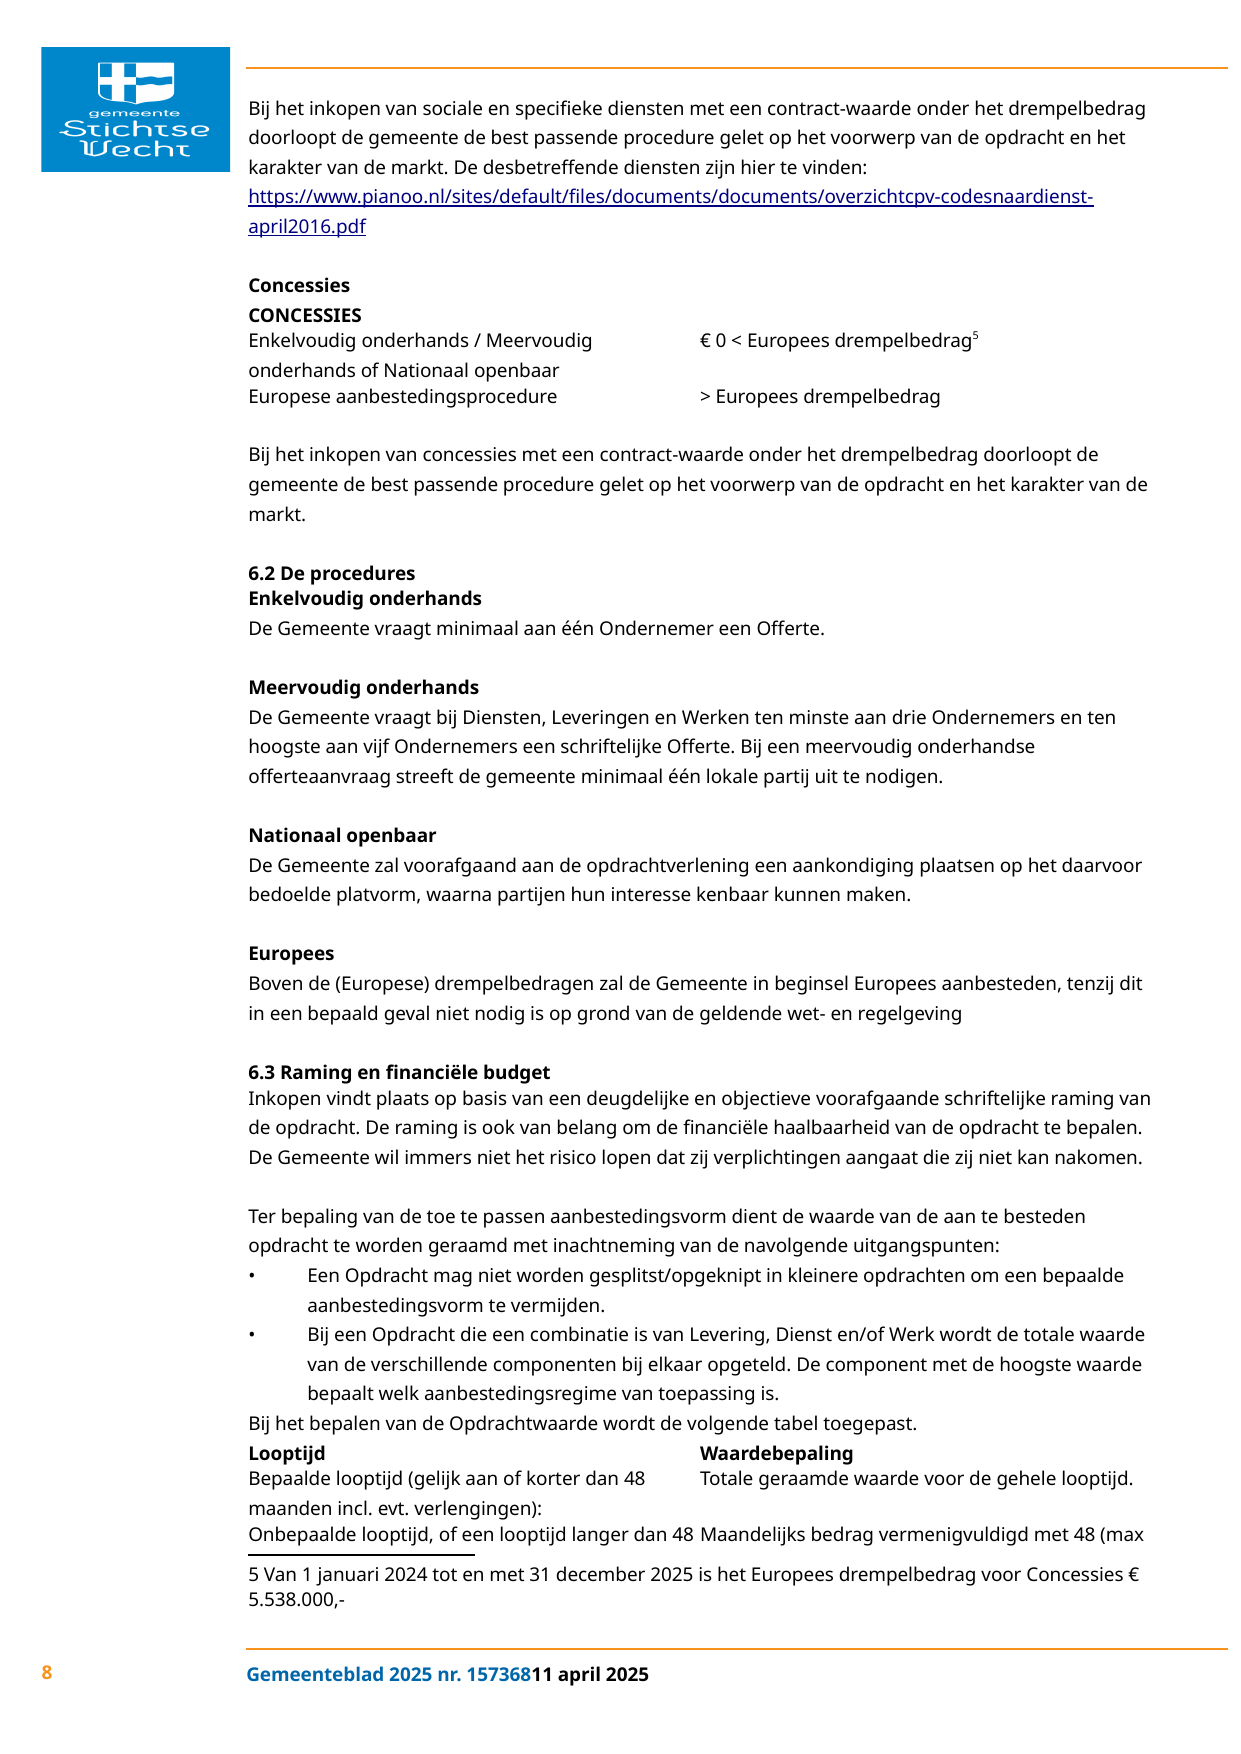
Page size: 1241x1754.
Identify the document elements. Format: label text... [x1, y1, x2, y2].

text Inkopen vindt plaats op basis van een deugdelijke en objectieve voorafgaande schriftelijke raming van de opdracht. De raming is ook van belang om de financiële haalbaarheid van de opdracht te bepalen. De Gemeente wil immers niet het risico lopen dat zij verplichtingen aangaat die zij niet kan nakomen. [248, 1085, 1152, 1169]
table_cell > Europees drempelbedrag [700, 383, 1152, 409]
text De Gemeente zal voorafgaand aan de opdrachtverlening een aankondiging plaatsen op het daarvoor bedoelde platvorm, waarna partijen hun interesse kenbaar kunnen maken. [248, 852, 1152, 907]
text 6.2 De procedures [248, 560, 1152, 586]
picture [137, 63, 174, 103]
table_cell Onbepaalde looptijd, of een looptijd langer dan 48 [248, 1521, 700, 1547]
table_cell Europese aanbestedingsprocedure [248, 383, 700, 409]
text Nationaal openbaar [248, 822, 1152, 848]
table_cell € 0 < Europees drempelbedrag [700, 328, 1152, 383]
text Bij het inkopen van concessies met een contract-waarde onder het drempelbedrag doorloopt de gemeente de best passende procedure gelet op het voorwerp van de opdracht en het karakter van de markt. [248, 442, 1152, 526]
table_header Waardebepaling [700, 1440, 1152, 1466]
text Enkelvoudig onderhands [248, 586, 1152, 611]
text Meervoudig onderhands [248, 674, 1152, 700]
table_header CONCESSIES [248, 302, 1152, 328]
text Bij het bepalen van de Opdrachtwaarde wordt de volgende tabel toegepast. [248, 1410, 1152, 1436]
text Europees [248, 941, 1152, 966]
list Bij een Opdracht die een combinatie is van Levering, Dienst en/of Werk wordt de totale waarde van de verschillende componenten bij elkaar opgeteld. De component met de hoogste waarde bepaalt welk aanbestedingsregime van toepassing is. [248, 1321, 1152, 1406]
table_cell Enkelvoudig onderhands / Meervoudig onderhands of Nationaal openbaar [248, 328, 700, 383]
table_cell Totale geraamde waarde voor de gehele looptijd. [700, 1466, 1152, 1521]
text Concessies [248, 272, 1152, 298]
text Boven de (Europese) drempelbedragen zal de Gemeente in beginsel Europees aanbesteden, tenzij dit in een bepaald geval niet nodig is op grond van de geldende wet- en regelgeving [248, 970, 1152, 1026]
text Ter bepaling van de toe te passen aanbestedingsvorm dient de waarde van de aan te besteden opdracht te worden geraamd met inachtneming van de navolgende uitgangspunten: [248, 1203, 1152, 1258]
text 6.3 Raming en financiële budget [248, 1059, 1152, 1085]
table_cell Bepaalde looptijd (gelijk aan of korter dan 48 maanden incl. evt. verlengingen): [248, 1466, 700, 1521]
picture [99, 63, 135, 101]
text De Gemeente vraagt bij Diensten, Leveringen en Werken ten minste aan drie Ondernemers en ten hoogste aan vijf Ondernemers een schriftelijke Offerte. Bij een meervoudig onderhandse offerteaanvraag streeft de gemeente minimaal één lokale partij uit te nodigen. [248, 704, 1152, 789]
table_cell Maandelijks bedrag vermenigvuldigd met 48 (max [700, 1521, 1152, 1547]
text De Gemeente vraagt minimaal aan één Ondernemer een Offerte. [248, 615, 1152, 641]
list Een Opdracht mag niet worden gesplitst/opgeknipt in kleinere opdrachten om een bepaalde aanbestedingsvorm te vermijden. [248, 1262, 1152, 1317]
table_header Looptijd [248, 1440, 700, 1466]
text Bij het inkopen van sociale en specifieke diensten met een contract-waarde onder het drempelbedrag doorloopt de gemeente de best passende procedure gelet op het voorwerp van de opdracht en het karakter van de markt. De desbetreffende diensten zijn hier te vinden: https://www.pianoo.nl/sites/default/files/documents/documents/overzichtcpv-codesnaardienst-april2016.pdf [248, 95, 1152, 239]
